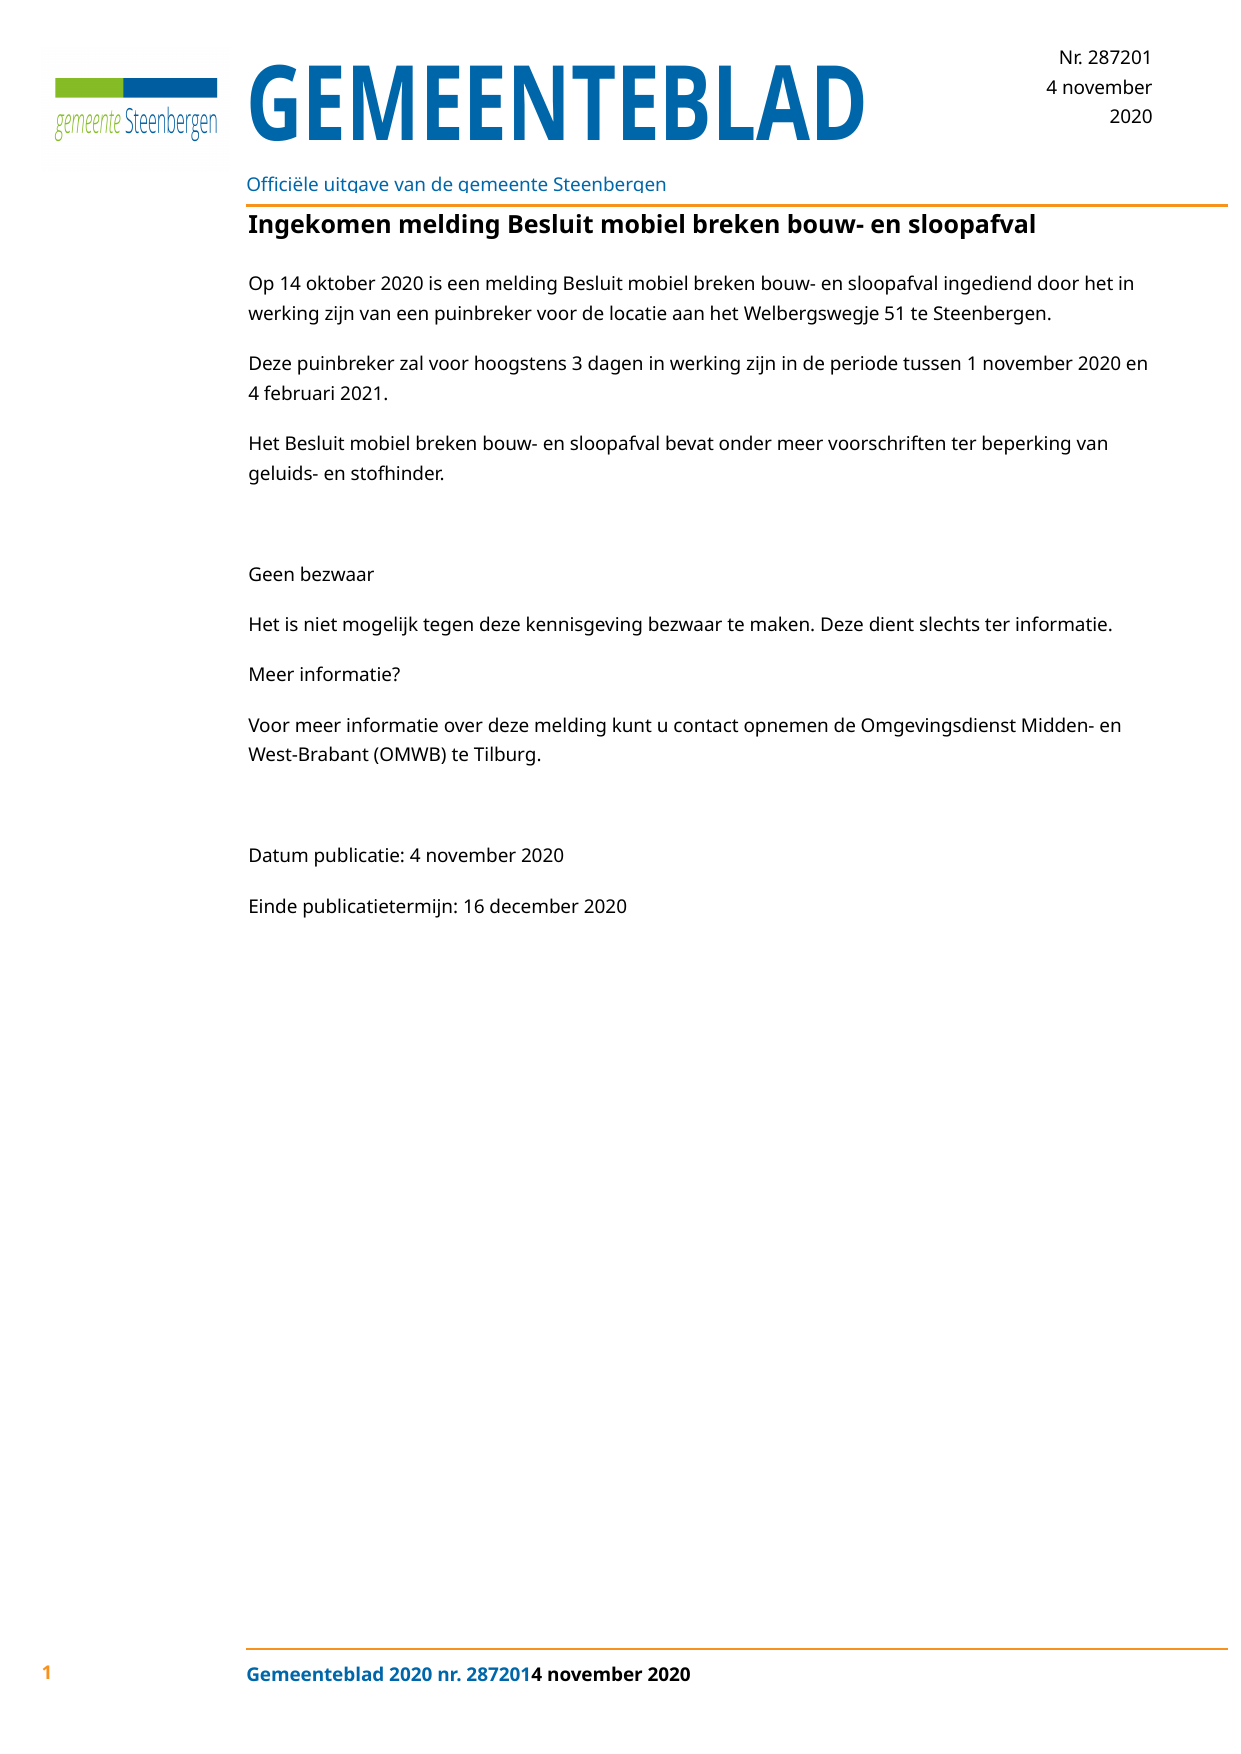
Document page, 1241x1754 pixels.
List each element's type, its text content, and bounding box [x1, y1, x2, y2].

text Voor meer informatie over deze melding kunt u contact opnemen de Omgevingsdienst Midden- en West-Brabant (OMWB) te Tilburg. [248, 712, 1152, 767]
picture [41, 47, 231, 172]
text Einde publicatietermijn: 16 december 2020 [248, 893, 1152, 918]
text Datum publicatie: 4 november 2020 [248, 842, 1152, 868]
text Het is niet mogelijk tegen deze kennisgeving bezwaar te maken. Deze dient slechts ter informatie. [248, 611, 1152, 637]
text Ingekomen melding Besluit mobiel breken bouw- en sloopafval [248, 207, 1152, 241]
text Geen bezwaar [248, 561, 1152, 586]
text Het Besluit mobiel breken bouw- en sloopafval bevat onder meer voorschriften ter beperking van geluids- en stofhinder. [248, 430, 1152, 486]
text Meer informatie? [248, 662, 1152, 687]
text Op 14 oktober 2020 is een melding Besluit mobiel breken bouw- en sloopafval ingediend door het in werking zijn van een puinbreker voor de locatie aan het Welbergswegje 51 te Steenbergen. [248, 270, 1152, 326]
text Deze puinbreker zal voor hoogstens 3 dagen in werking zijn in de periode tussen 1 november 2020 en 4 februari 2021. [248, 350, 1152, 406]
